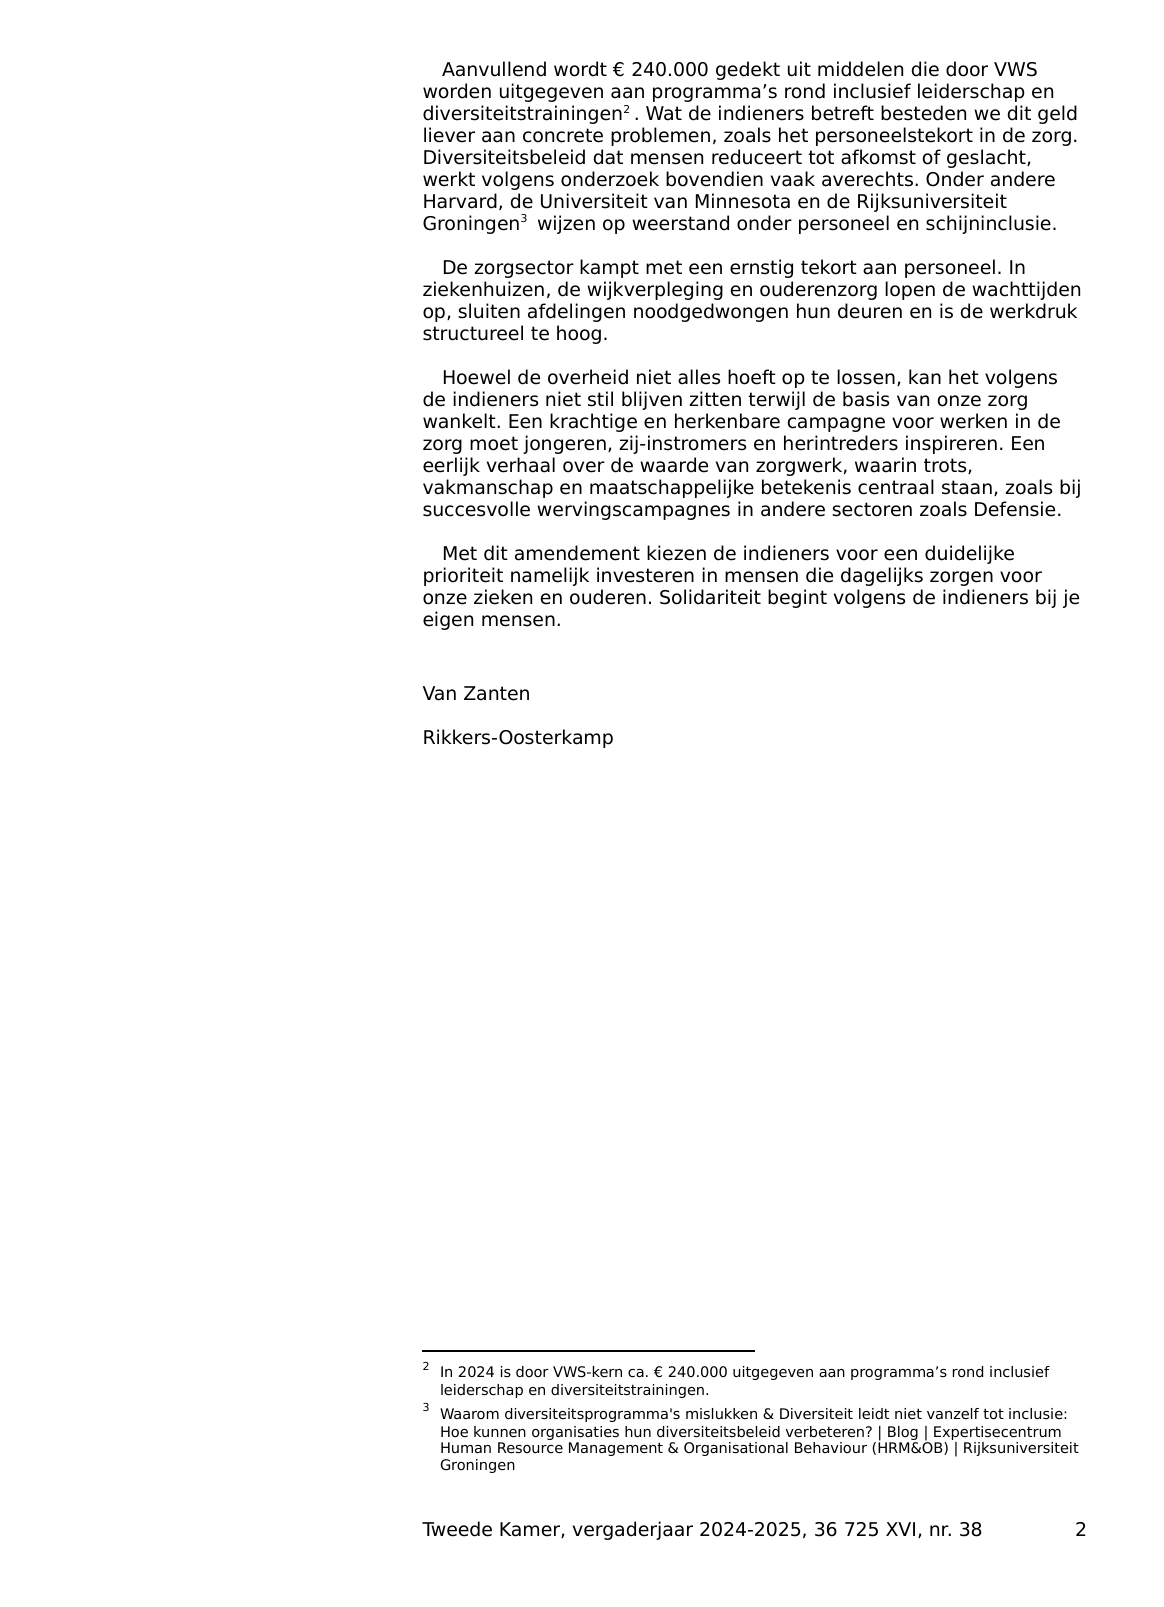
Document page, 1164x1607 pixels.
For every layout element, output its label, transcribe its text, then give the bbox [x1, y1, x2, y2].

text De zorgsector kampt met een ernstig tekort aan personeel. In ziekenhuizen, de wijkverpleging en ouderenzorg lopen de wachttijden op, sluiten afdelingen noodgedwongen hun deuren en is de werkdruk structureel te hoog. [422, 257, 1087, 345]
text Hoewel de overheid niet alles hoeft op te lossen, kan het volgens de indieners niet stil blijven zitten terwijl de basis van onze zorg wankelt. Een krachtige en herkenbare campagne voor werken in de zorg moet jongeren, zij-instromers en herintreders inspireren. Een eerlijk verhaal over de waarde van zorgwerk, waarin trots, vakmanschap en maatschappelijke betekenis centraal staan, zoals bij succesvolle wervingscampagnes in andere sectoren zoals Defensie. [422, 367, 1087, 521]
text In 2024 is door VWS-kern ca. € 240.000 uitgegeven aan programma’s rond inclusief leiderschap en diversiteitstrainingen. [422, 1360, 1087, 1399]
text Met dit amendement kiezen de indieners voor een duidelijke prioriteit namelijk investeren in mensen die dagelijks zorgen voor onze zieken en ouderen. Solidariteit begint volgens de indieners bij je eigen mensen. [422, 543, 1087, 631]
text Waarom diversiteitsprogramma's mislukken & Diversiteit leidt niet vanzelf tot inclusie: Hoe kunnen organisaties hun diversiteitsbeleid verbeteren? | Blog | Expertisecentrum Human Resource Management & Organisational Behaviour (HRM&OB) | Rijksuniversiteit Groningen [422, 1402, 1087, 1474]
text Aanvullend wordt € 240.000 gedekt uit middelen die door VWS worden uitgegeven aan programma’s rond inclusief leiderschap en diversiteitstrainingen. Wat de indieners betreft besteden we dit geld liever aan concrete problemen, zoals het personeelstekort in de zorg. Diversiteitsbeleid dat mensen reduceert tot afkomst of geslacht, werkt volgens onderzoek bovendien vaak averechts. Onder andere Harvard, de Universiteit van Minnesota en de Rijksuniversiteit Groningen wijzen op weerstand onder personeel en schijninclusie. [422, 59, 1087, 235]
text Van Zanten Rikkers-Oosterkamp [422, 661, 1087, 749]
